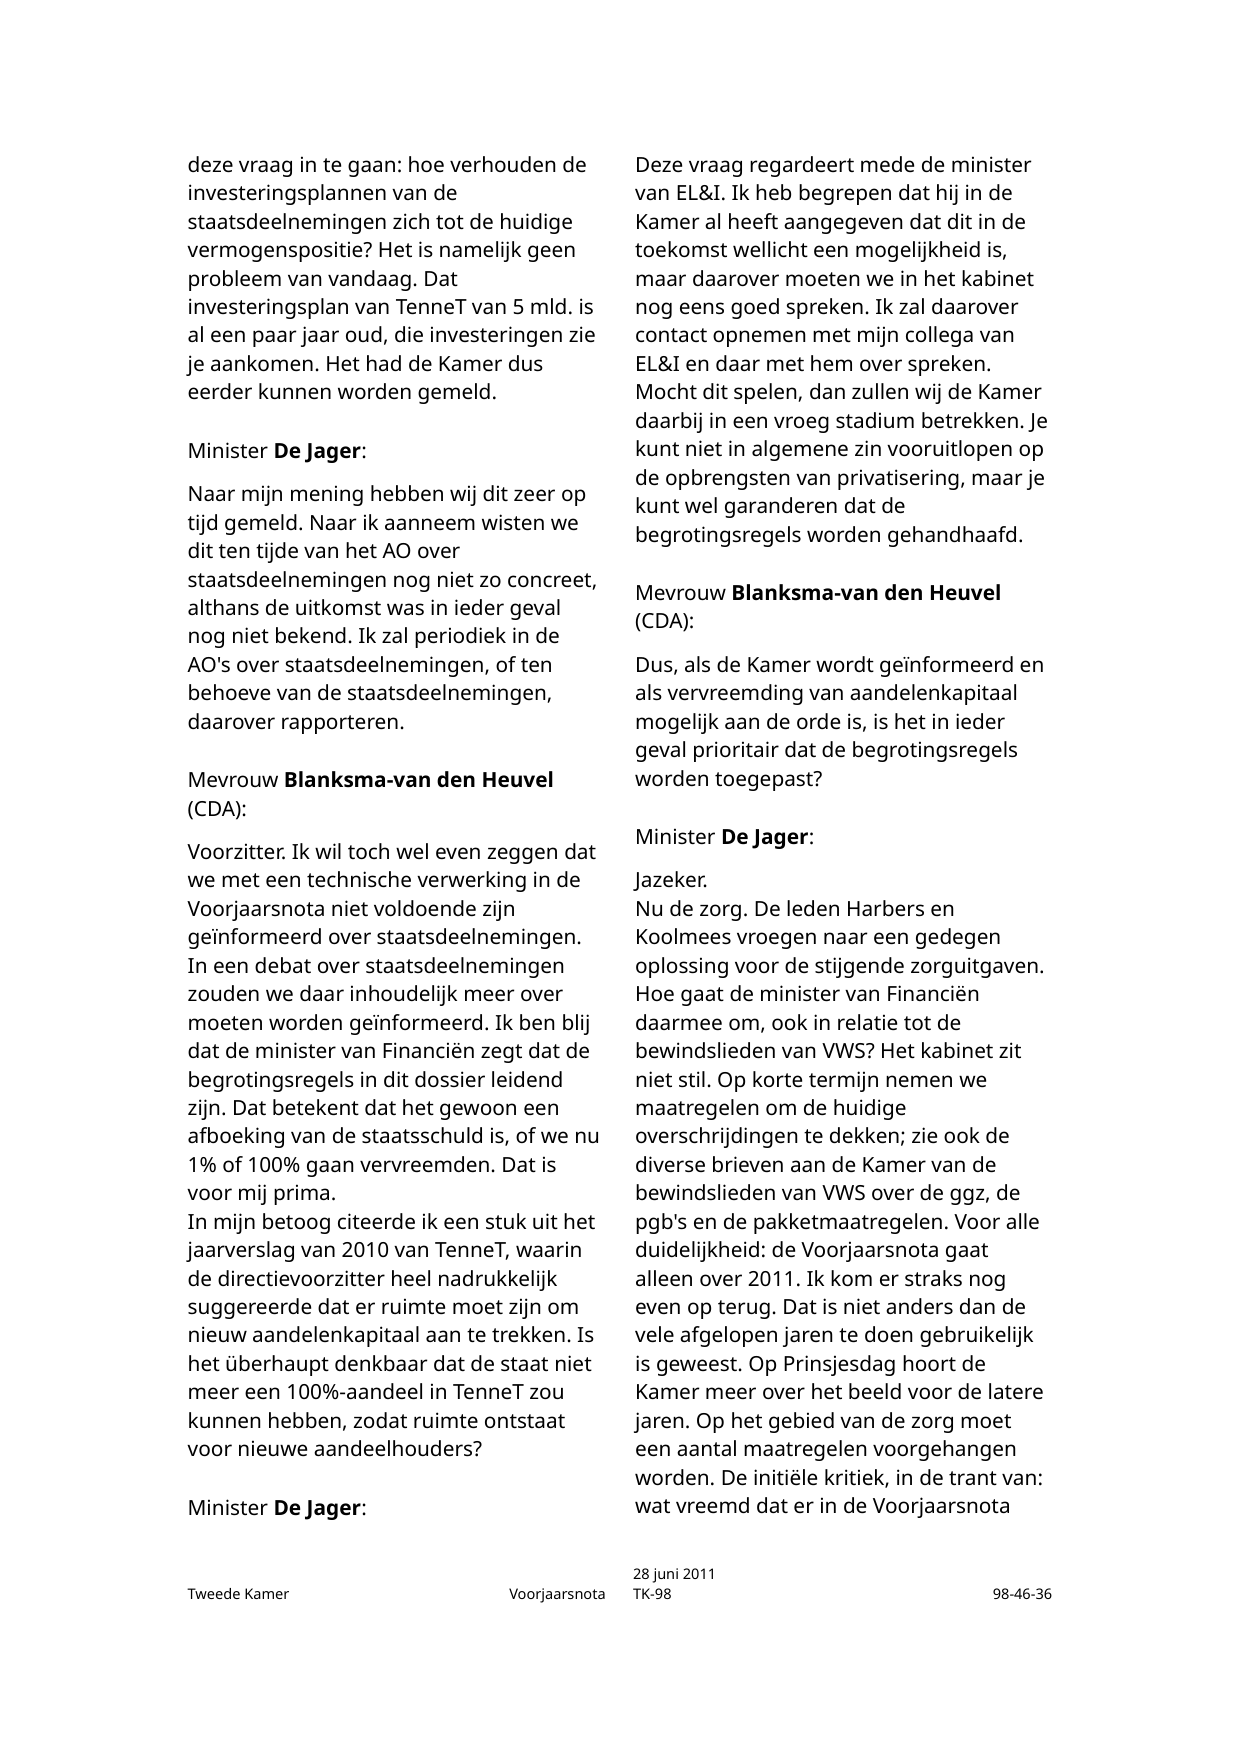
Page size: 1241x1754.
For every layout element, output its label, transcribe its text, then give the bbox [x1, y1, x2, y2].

text Jazeker. [635, 866, 1053, 894]
text Nu de zorg. De leden Harbers en Koolmees vroegen naar een gedegen oplossing voor de stijgende zorguitgaven. Hoe gaat de minister van Financiën daarmee om, ook in relatie tot de bewindslieden van VWS? Het kabinet zit niet stil. Op korte termijn nemen we maatregelen om de huidige overschrijdingen te dekken; zie ook de diverse brieven aan de Kamer van de bewindslieden van VWS over de ggz, de pgb's en de pakketmaatregelen. Voor alle duidelijkheid: de Voorjaarsnota gaat alleen over 2011. Ik kom er straks nog even op terug. Dat is niet anders dan de vele afgelopen jaren te doen gebruikelijk is geweest. Op Prinsjesdag hoort de Kamer meer over het beeld voor de latere jaren. Op het gebied van de zorg moet een aantal maatregelen voorgehangen worden. De initiële kritiek, in de trant van: wat vreemd dat er in de Voorjaarsnota [635, 894, 1053, 1520]
text Voorzitter. Ik wil toch wel even zeggen dat we met een technische verwerking in de Voorjaarsnota niet voldoende zijn geïnformeerd over staatsdeelnemingen. In een debat over staatsdeelnemingen zouden we daar inhoudelijk meer over moeten worden geïnformeerd. Ik ben blij dat de minister van Financiën zegt dat de begrotingsregels in dit dossier leidend zijn. Dat betekent dat het gewoon een afboeking van de staatsschuld is, of we nu 1% of 100% gaan vervreemden. Dat is voor mij prima. [187, 837, 605, 1207]
text Minister De Jager: [635, 822, 1053, 851]
text deze vraag in te gaan: hoe verhouden de investeringsplannen van de staatsdeelnemingen zich tot de huidige vermogenspositie? Het is namelijk geen probleem van vandaag. Dat investeringsplan van TenneT van 5 mld. is al een paar jaar oud, die investeringen zie je aankomen. Het had de Kamer dus eerder kunnen worden gemeld. [187, 150, 605, 406]
text Mevrouw Blanksma-van den Heuvel (CDA): [187, 765, 605, 822]
text Mevrouw Blanksma-van den Heuvel (CDA): [635, 578, 1053, 635]
text Deze vraag regardeert mede de minister van EL&I. Ik heb begrepen dat hij in de Kamer al heeft aangegeven dat dit in de toekomst wellicht een mogelijkheid is, maar daarover moeten we in het kabinet nog eens goed spreken. Ik zal daarover contact opnemen met mijn collega van EL&I en daar met hem over spreken. Mocht dit spelen, dan zullen wij de Kamer daarbij in een vroeg stadium betrekken. Je kunt niet in algemene zin vooruitlopen op de opbrengsten van privatisering, maar je kunt wel garanderen dat de begrotingsregels worden gehandhaafd. [635, 150, 1053, 548]
text Minister De Jager: [187, 1493, 605, 1521]
text Naar mijn mening hebben wij dit zeer op tijd gemeld. Naar ik aanneem wisten we dit ten tijde van het AO over staatsdeelnemingen nog niet zo concreet, althans de uitkomst was in ieder geval nog niet bekend. Ik zal periodiek in de AO's over staatsdeelnemingen, of ten behoeve van de staatsdeelnemingen, daarover rapporteren. [187, 479, 605, 735]
text In mijn betoog citeerde ik een stuk uit het jaarverslag van 2010 van TenneT, waarin de directievoorzitter heel nadrukkelijk suggereerde dat er ruimte moet zijn om nieuw aandelenkapitaal aan te trekken. Is het überhaupt denkbaar dat de staat niet meer een 100%-aandeel in TenneT zou kunnen hebben, zodat ruimte ontstaat voor nieuwe aandeelhouders? [187, 1207, 605, 1463]
text Dus, als de Kamer wordt geïnformeerd en als vervreemding van aandelenkapitaal mogelijk aan de orde is, is het in ieder geval prioritair dat de begrotingsregels worden toegepast? [635, 650, 1053, 792]
text Minister De Jager: [187, 436, 605, 464]
